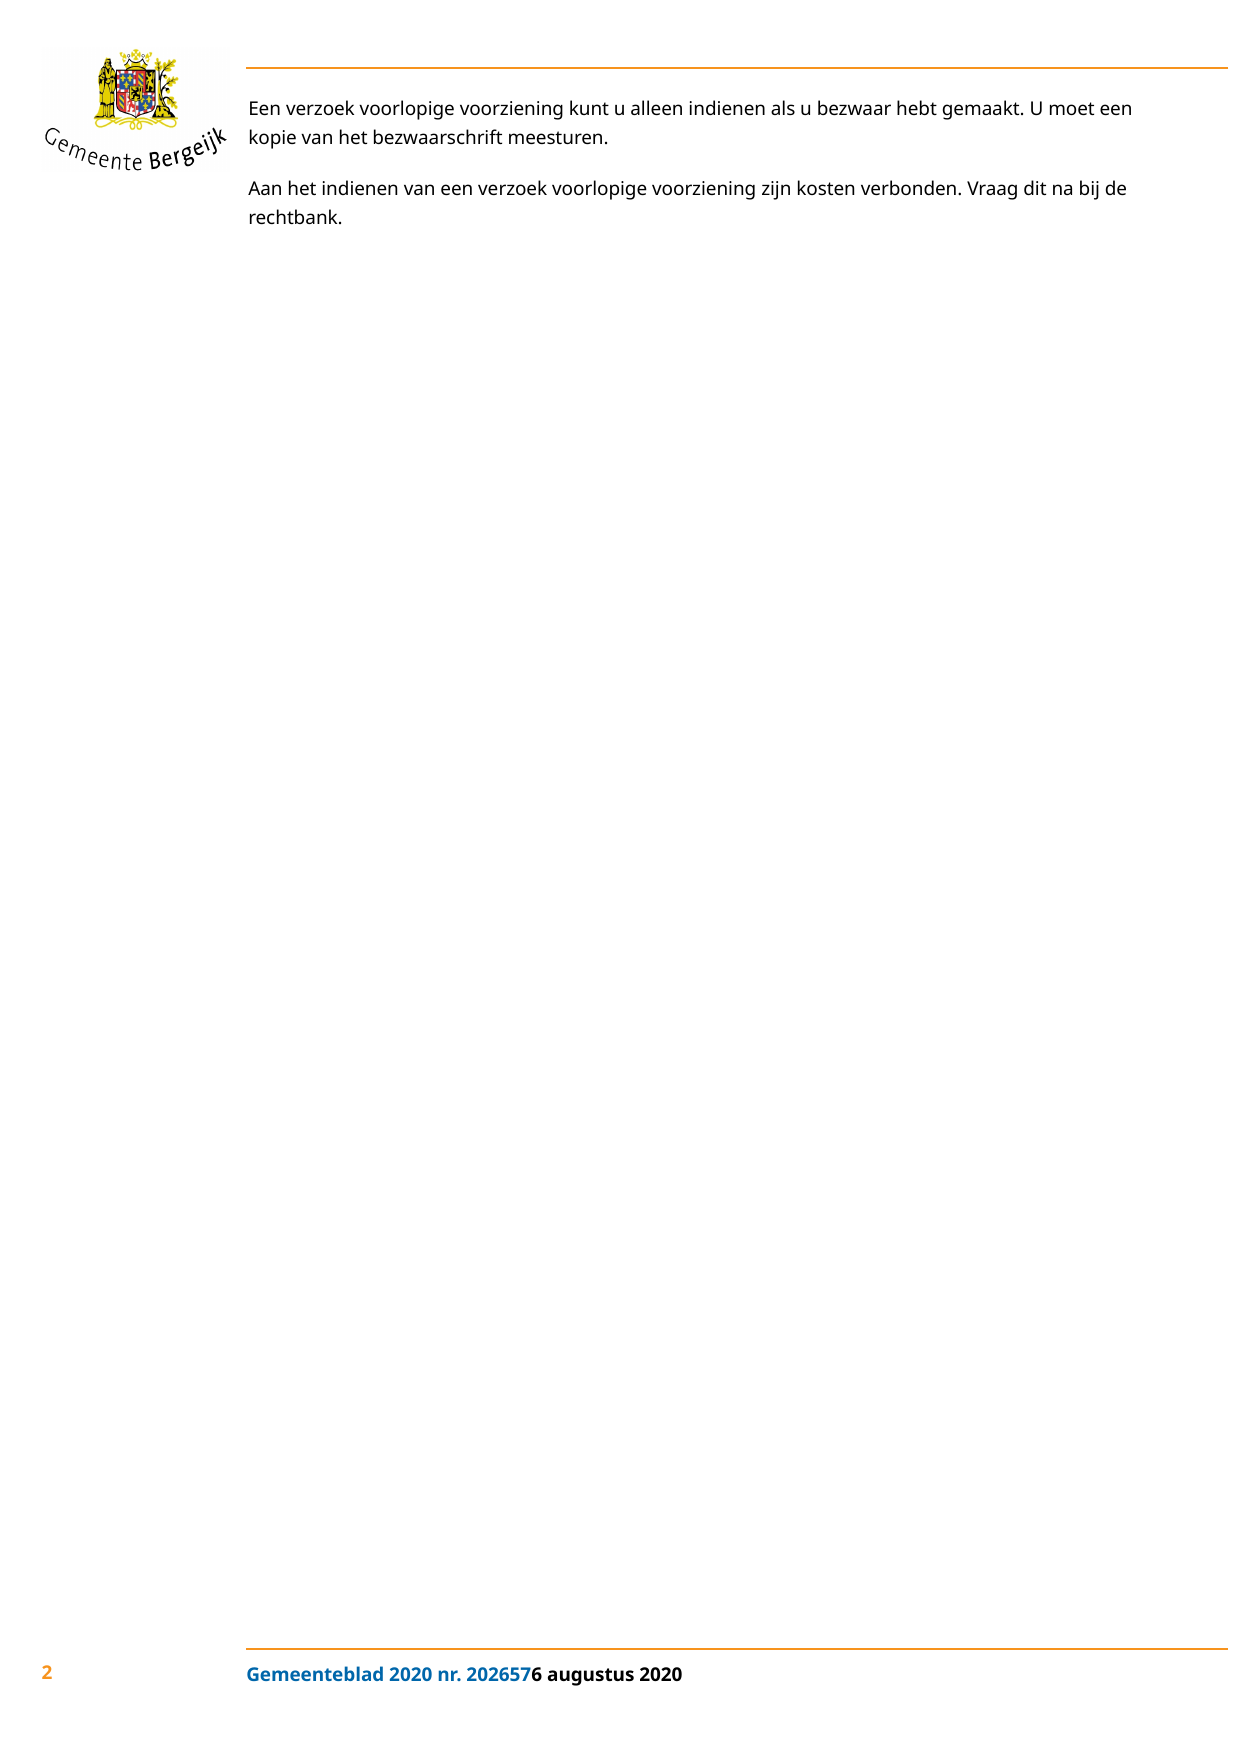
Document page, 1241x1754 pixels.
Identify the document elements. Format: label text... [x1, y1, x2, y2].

text Een verzoek voorlopige voorziening kunt u alleen indienen als u bezwaar hebt gemaakt. U moet een kopie van het bezwaarschrift meesturen. [248, 95, 1152, 150]
picture [41, 47, 231, 172]
text Aan het indienen van een verzoek voorlopige voorziening zijn kosten verbonden. Vraag dit na bij de rechtbank. [248, 175, 1152, 230]
